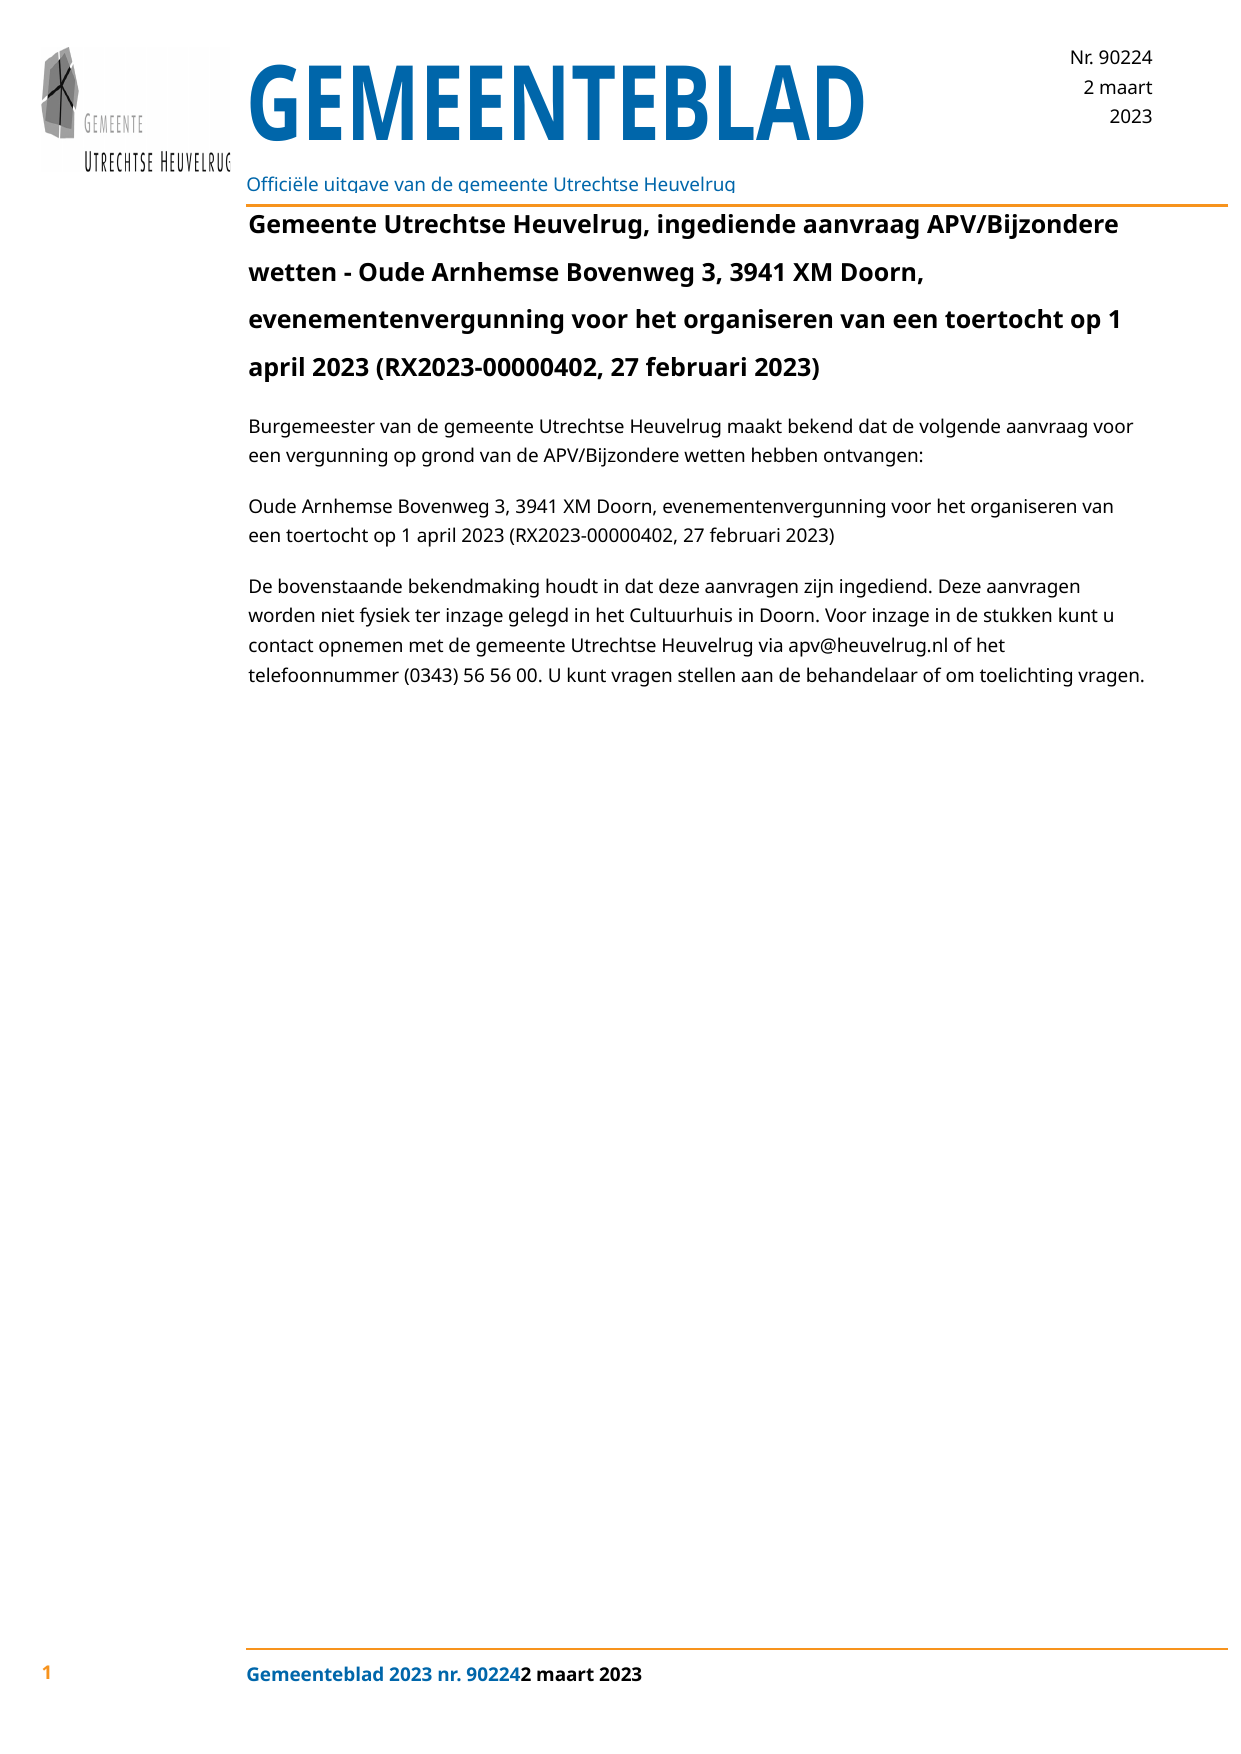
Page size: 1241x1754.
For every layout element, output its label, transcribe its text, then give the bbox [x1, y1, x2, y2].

picture [41, 47, 231, 172]
text Burgemeester van de gemeente Utrechtse Heuvelrug maakt bekend dat de volgende aanvraag voor een vergunning op grond van de APV/Bijzondere wetten hebben ontvangen: [248, 413, 1152, 468]
text De bovenstaande bekendmaking houdt in dat deze aanvragen zijn ingediend. Deze aanvragen worden niet fysiek ter inzage gelegd in het Cultuurhuis in Doorn. Voor inzage in de stukken kunt u contact opnemen met de gemeente Utrechtse Heuvelrug via apv@heuvelrug.nl of het telefoonnummer (0343) 56 56 00. U kunt vragen stellen aan de behandelaar of om toelichting vragen. [248, 573, 1152, 688]
text Oude Arnhemse Bovenweg 3, 3941 XM Doorn, evenementenvergunning voor het organiseren van een toertocht op 1 april 2023 (RX2023-00000402, 27 februari 2023) [248, 493, 1152, 548]
text Gemeente Utrechtse Heuvelrug, ingediende aanvraag APV/Bijzondere wetten - Oude Arnhemse Bovenweg 3, 3941 XM Doorn, evenementenvergunning voor het organiseren van een toertocht op 1 april 2023 (RX2023-00000402, 27 februari 2023) [248, 207, 1152, 384]
